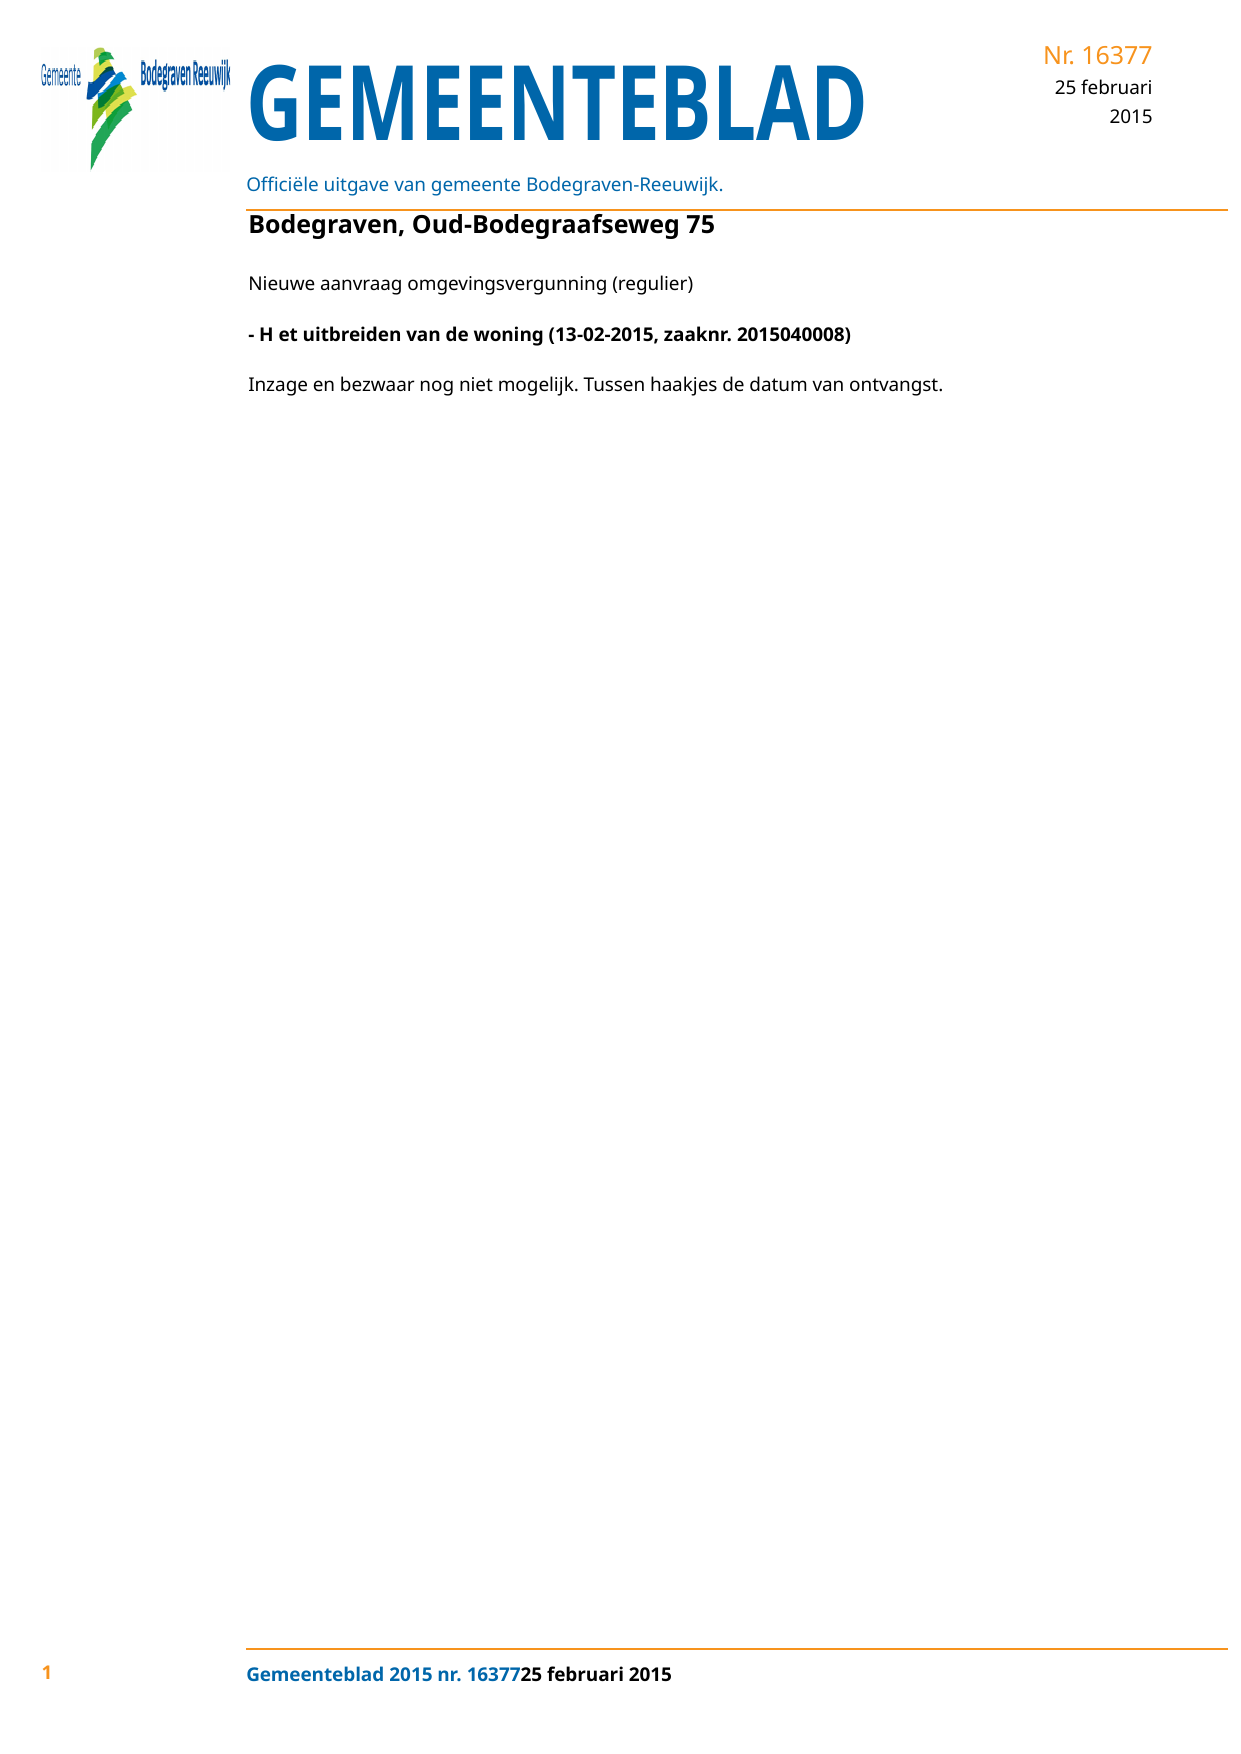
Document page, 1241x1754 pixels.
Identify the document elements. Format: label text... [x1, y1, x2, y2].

text Bodegraven, Oud‑Bodegraafseweg 75 [248, 211, 1152, 241]
text - H et uitbreiden van de woning (13‑02‑2015, zaaknr. 2015040008) [248, 321, 1152, 346]
picture [41, 47, 231, 172]
text Nieuwe aanvraag omgevingsvergunning (regulier) [248, 270, 1152, 296]
text Inzage en bezwaar nog niet mogelijk. Tussen haakjes de datum van ontvangst. [248, 371, 1152, 397]
